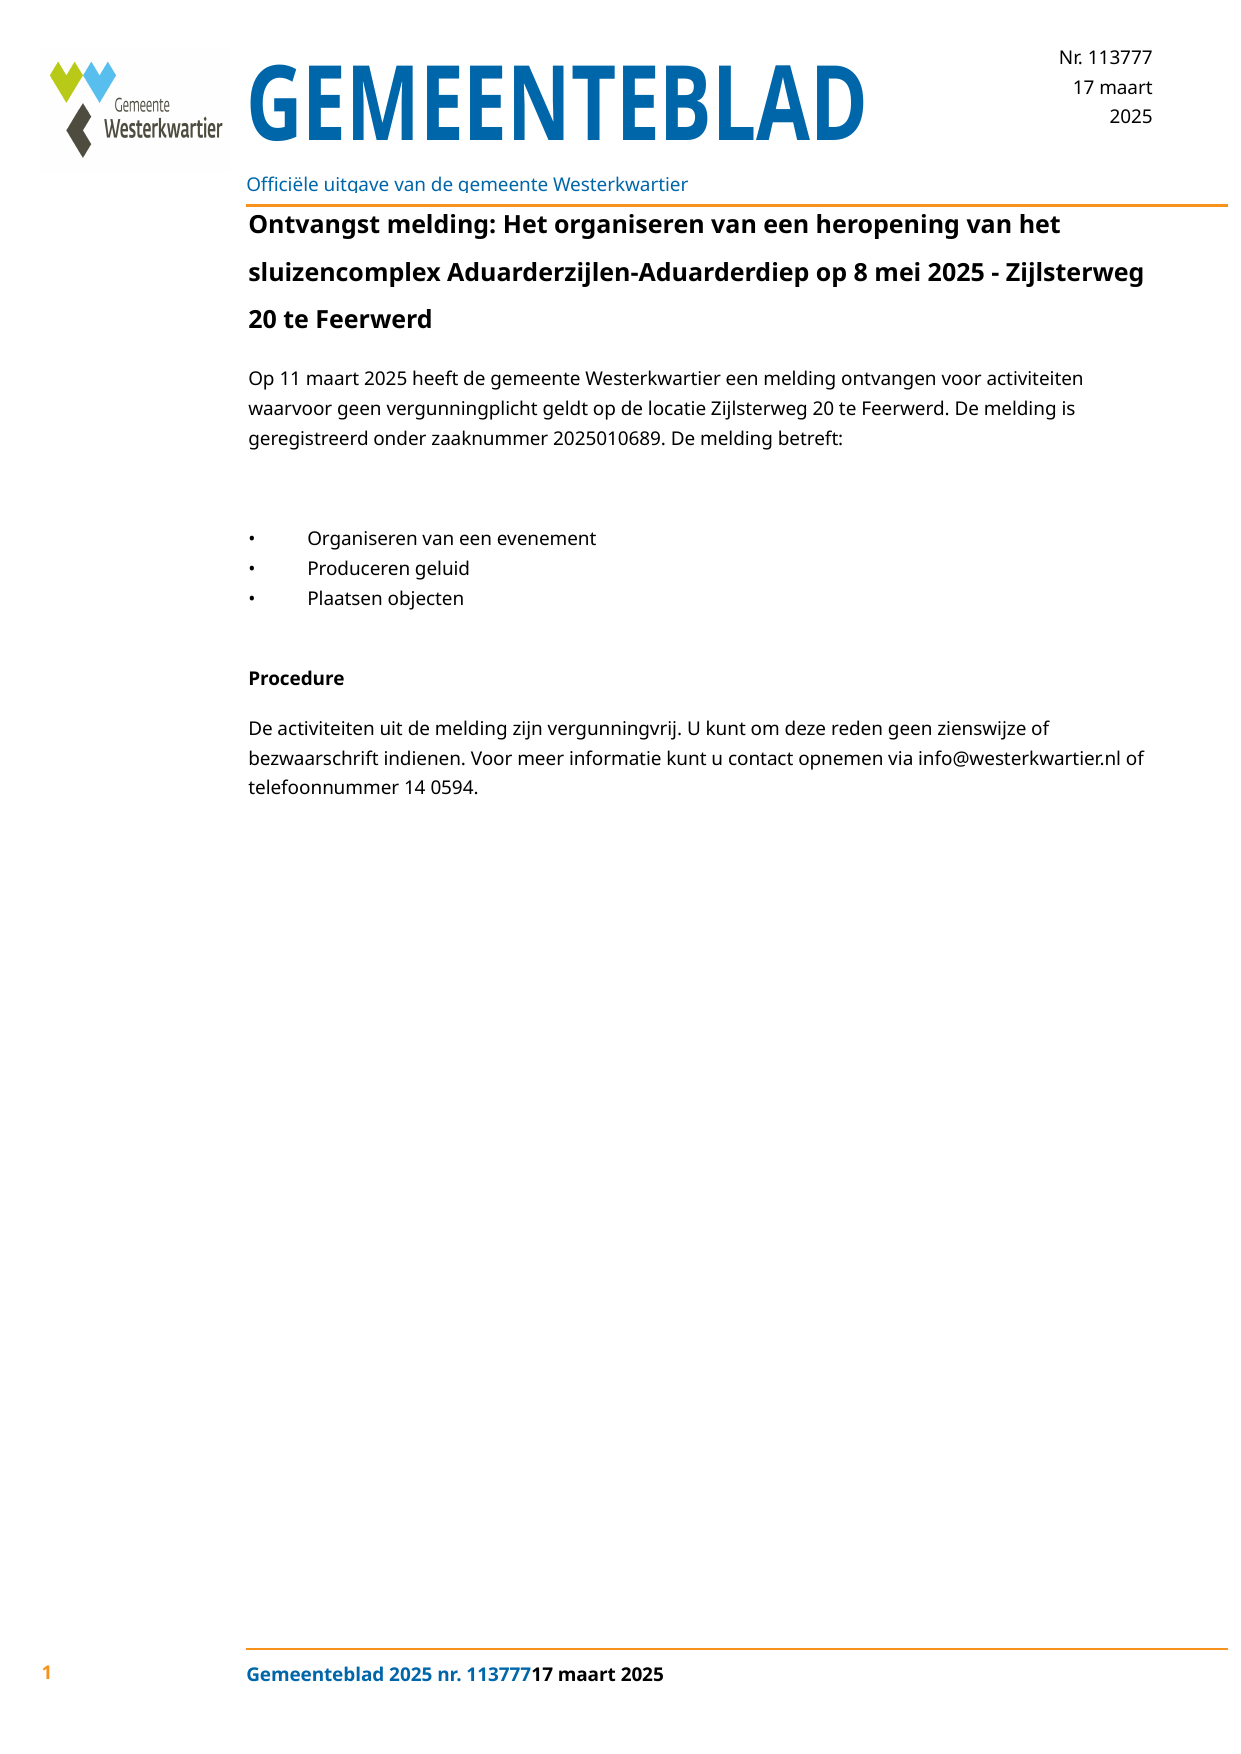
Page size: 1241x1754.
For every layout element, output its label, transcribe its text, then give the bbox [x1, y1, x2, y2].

text Procedure [248, 665, 1152, 690]
list Plaatsen objecten [248, 585, 1152, 610]
list Organiseren van een evenement [248, 526, 1152, 551]
picture [41, 47, 231, 172]
text Op 11 maart 2025 heeft de gemeente Westerkwartier een melding ontvangen voor activiteiten waarvoor geen vergunningplicht geldt op de locatie Zijlsterweg 20 te Feerwerd. De melding is geregistreerd onder zaaknummer 2025010689. De melding betreft: [248, 366, 1152, 450]
text Ontvangst melding: Het organiseren van een heropening van het sluizencomplex Aduarderzijlen-Aduarderdiep op 8 mei 2025 - Zijlsterweg 20 te Feerwerd [248, 207, 1152, 336]
list Produceren geluid [248, 555, 1152, 581]
text De activiteiten uit de melding zijn vergunningvrij. U kunt om deze reden geen zienswijze of bezwaarschrift indienen. Voor meer informatie kunt u contact opnemen via info@westerkwartier.nl of telefoonnummer 14 0594. [248, 715, 1152, 800]
